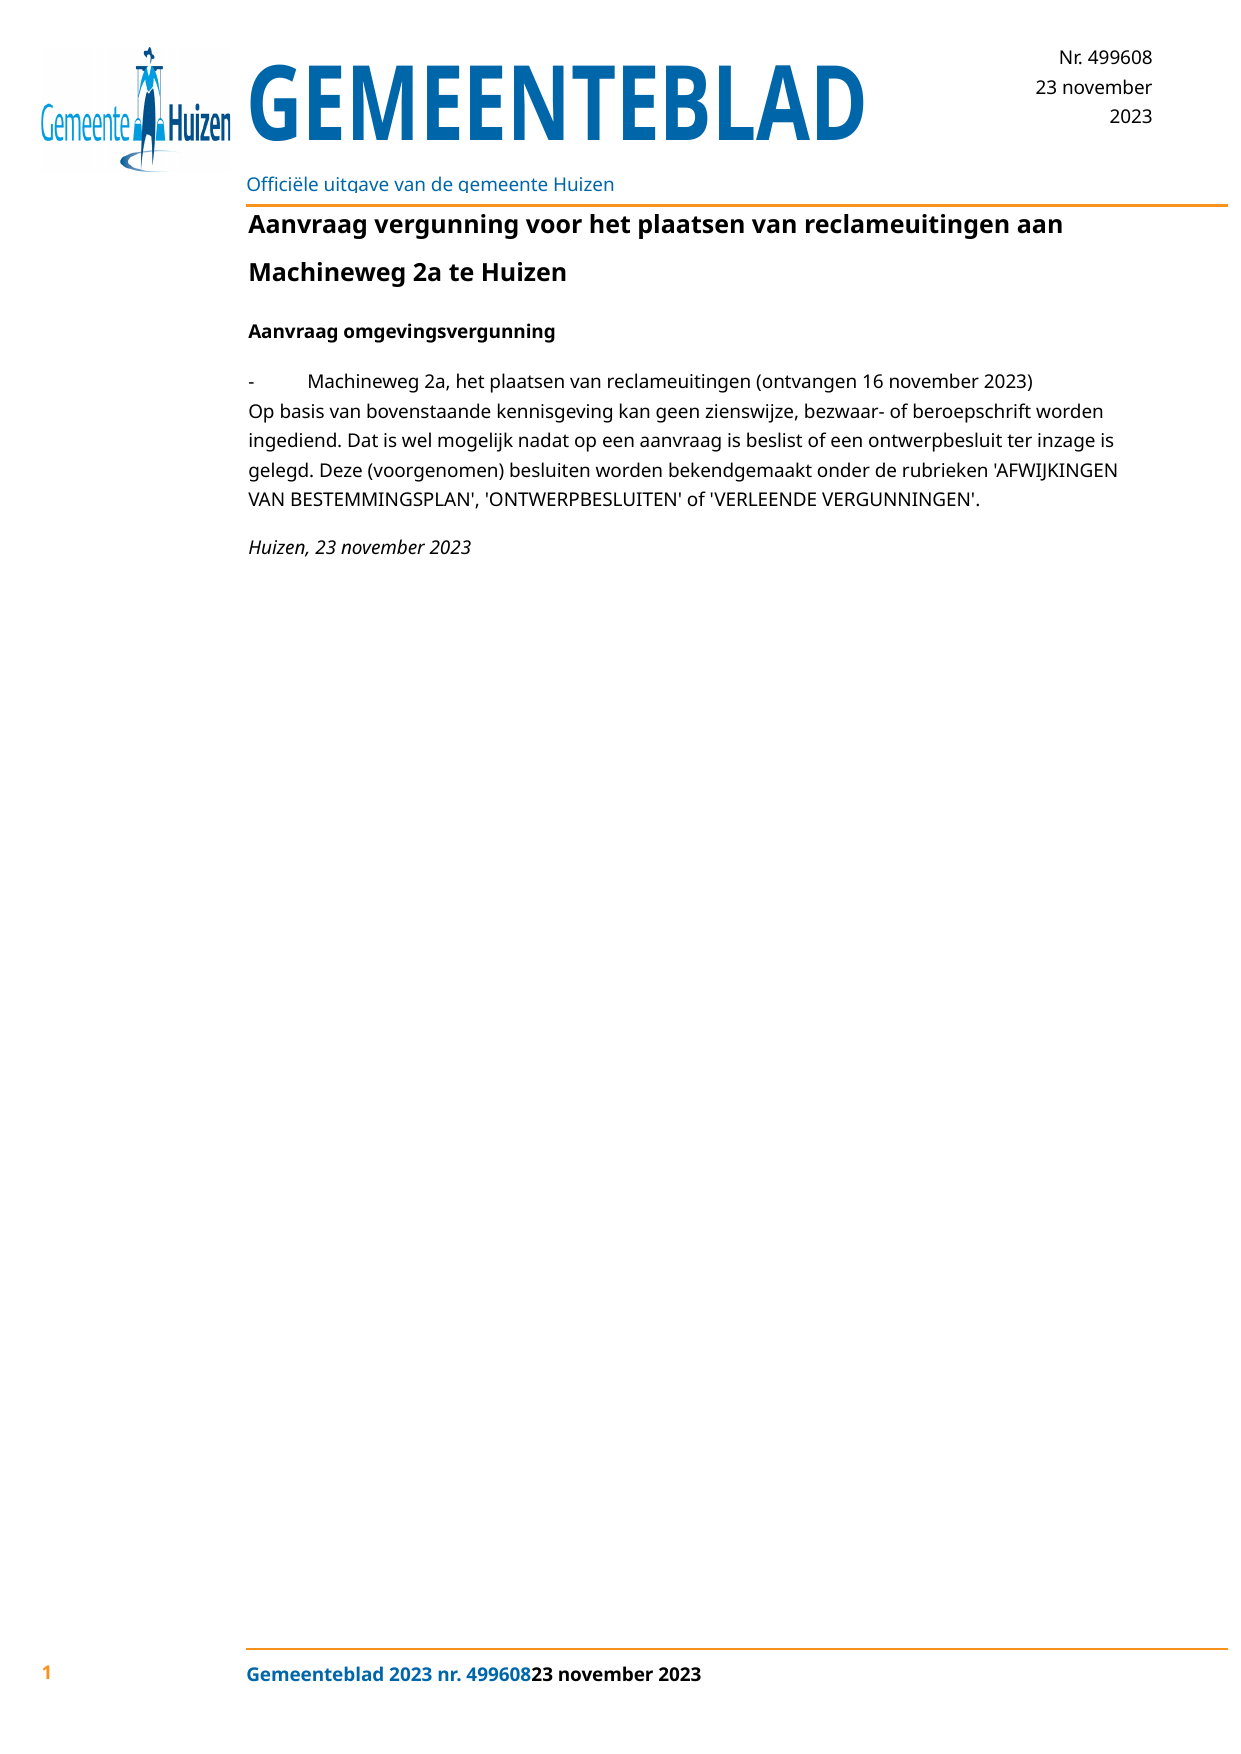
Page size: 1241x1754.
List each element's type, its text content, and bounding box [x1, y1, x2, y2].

text Huizen, 23 november 2023 [248, 534, 1152, 560]
text Aanvraag omgevingsvergunning [248, 318, 1152, 344]
text Aanvraag vergunning voor het plaatsen van reclameuitingen aan Machineweg 2a te Huizen [248, 207, 1152, 288]
text Op basis van bovenstaande kennisgeving kan geen zienswijze, bezwaar- of beroepschrift worden ingediend. Dat is wel mogelijk nadat op een aanvraag is beslist of een ontwerpbesluit ter inzage is gelegd. Deze (voorgenomen) besluiten worden bekendgemaakt onder de rubrieken 'AFWIJKINGEN VAN BESTEMMINGSPLAN', 'ONTWERPBESLUITEN' of 'VERLEENDE VERGUNNINGEN'. [248, 398, 1152, 512]
picture [41, 47, 231, 172]
list Machineweg 2a, het plaatsen van reclameuitingen (ontvangen 16 november 2023) [248, 368, 1152, 394]
